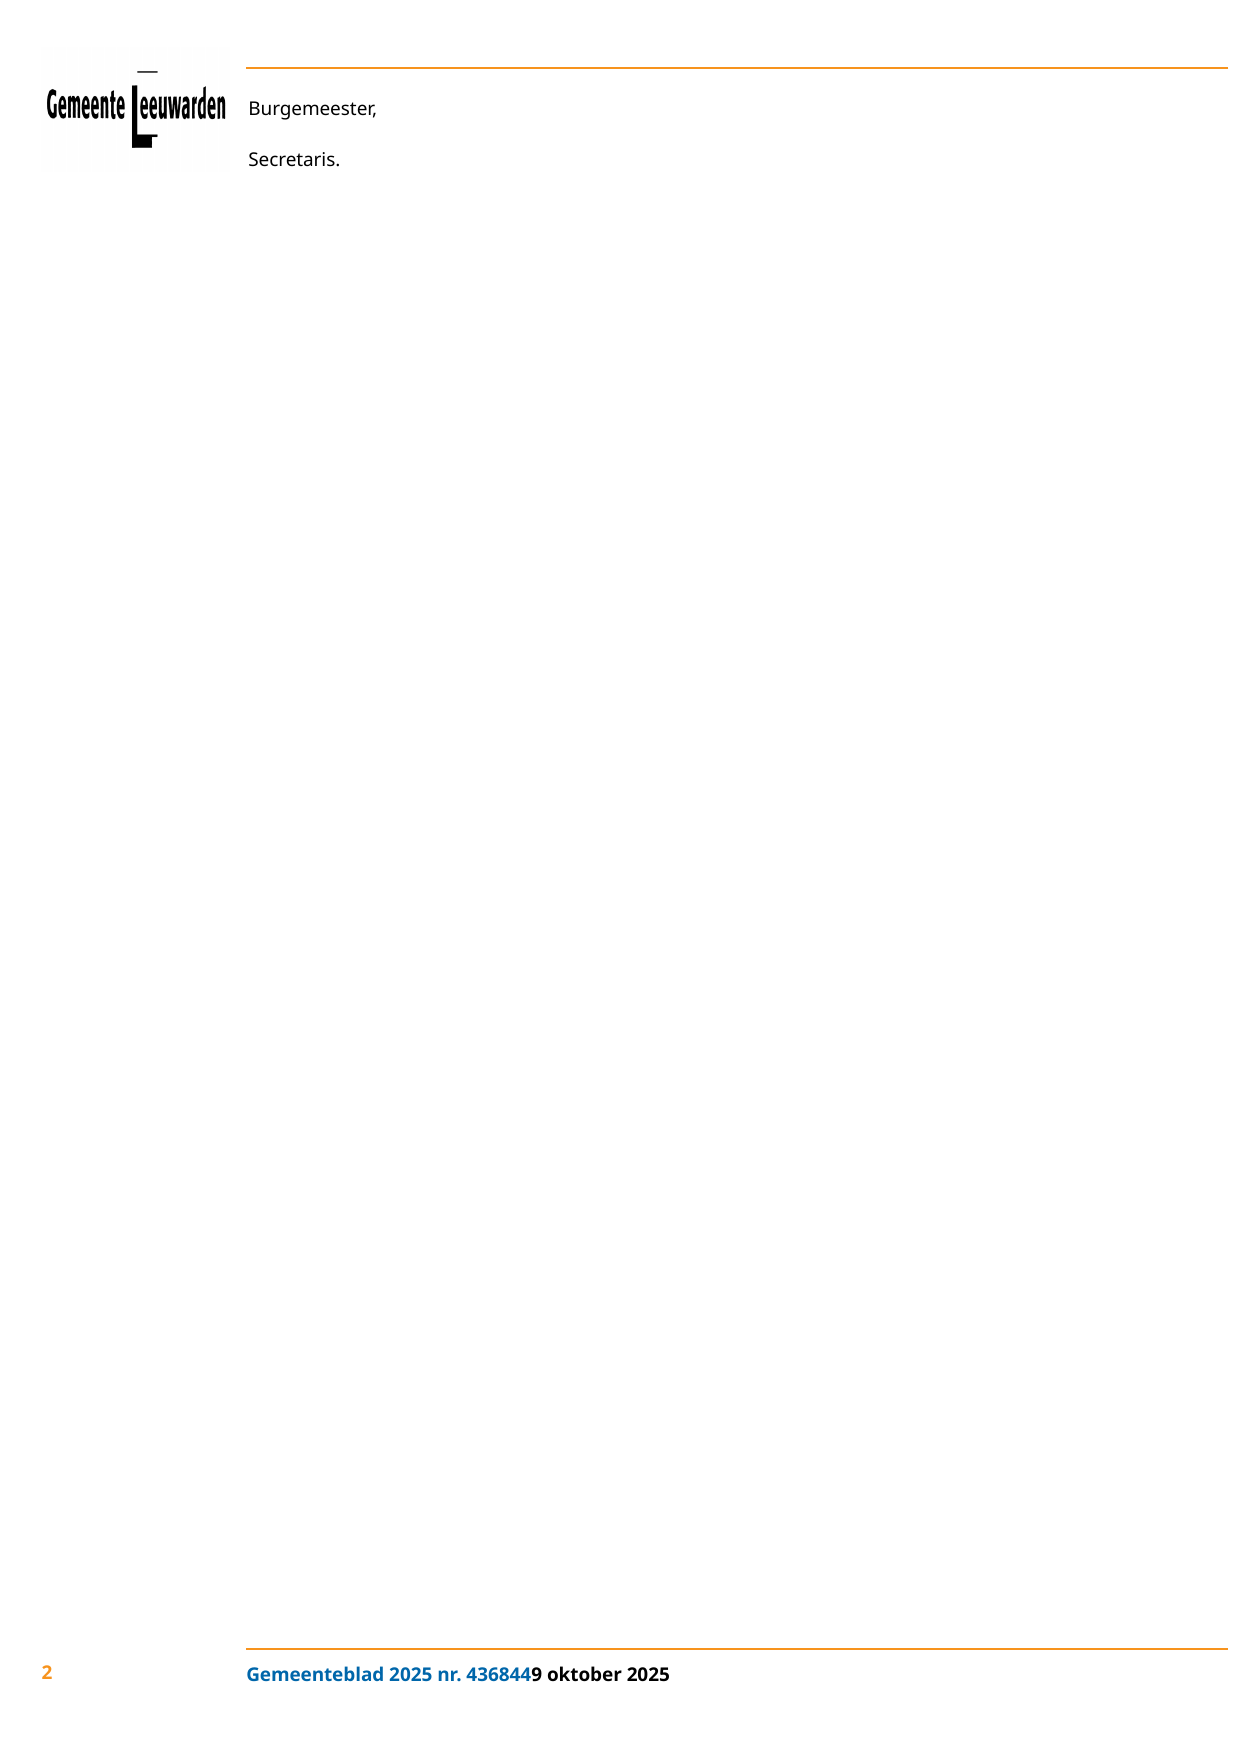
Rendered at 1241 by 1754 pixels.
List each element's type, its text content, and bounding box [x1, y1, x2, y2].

picture [41, 47, 231, 172]
text Burgemeester, [248, 95, 1152, 121]
text Secretaris. [248, 146, 1152, 172]
